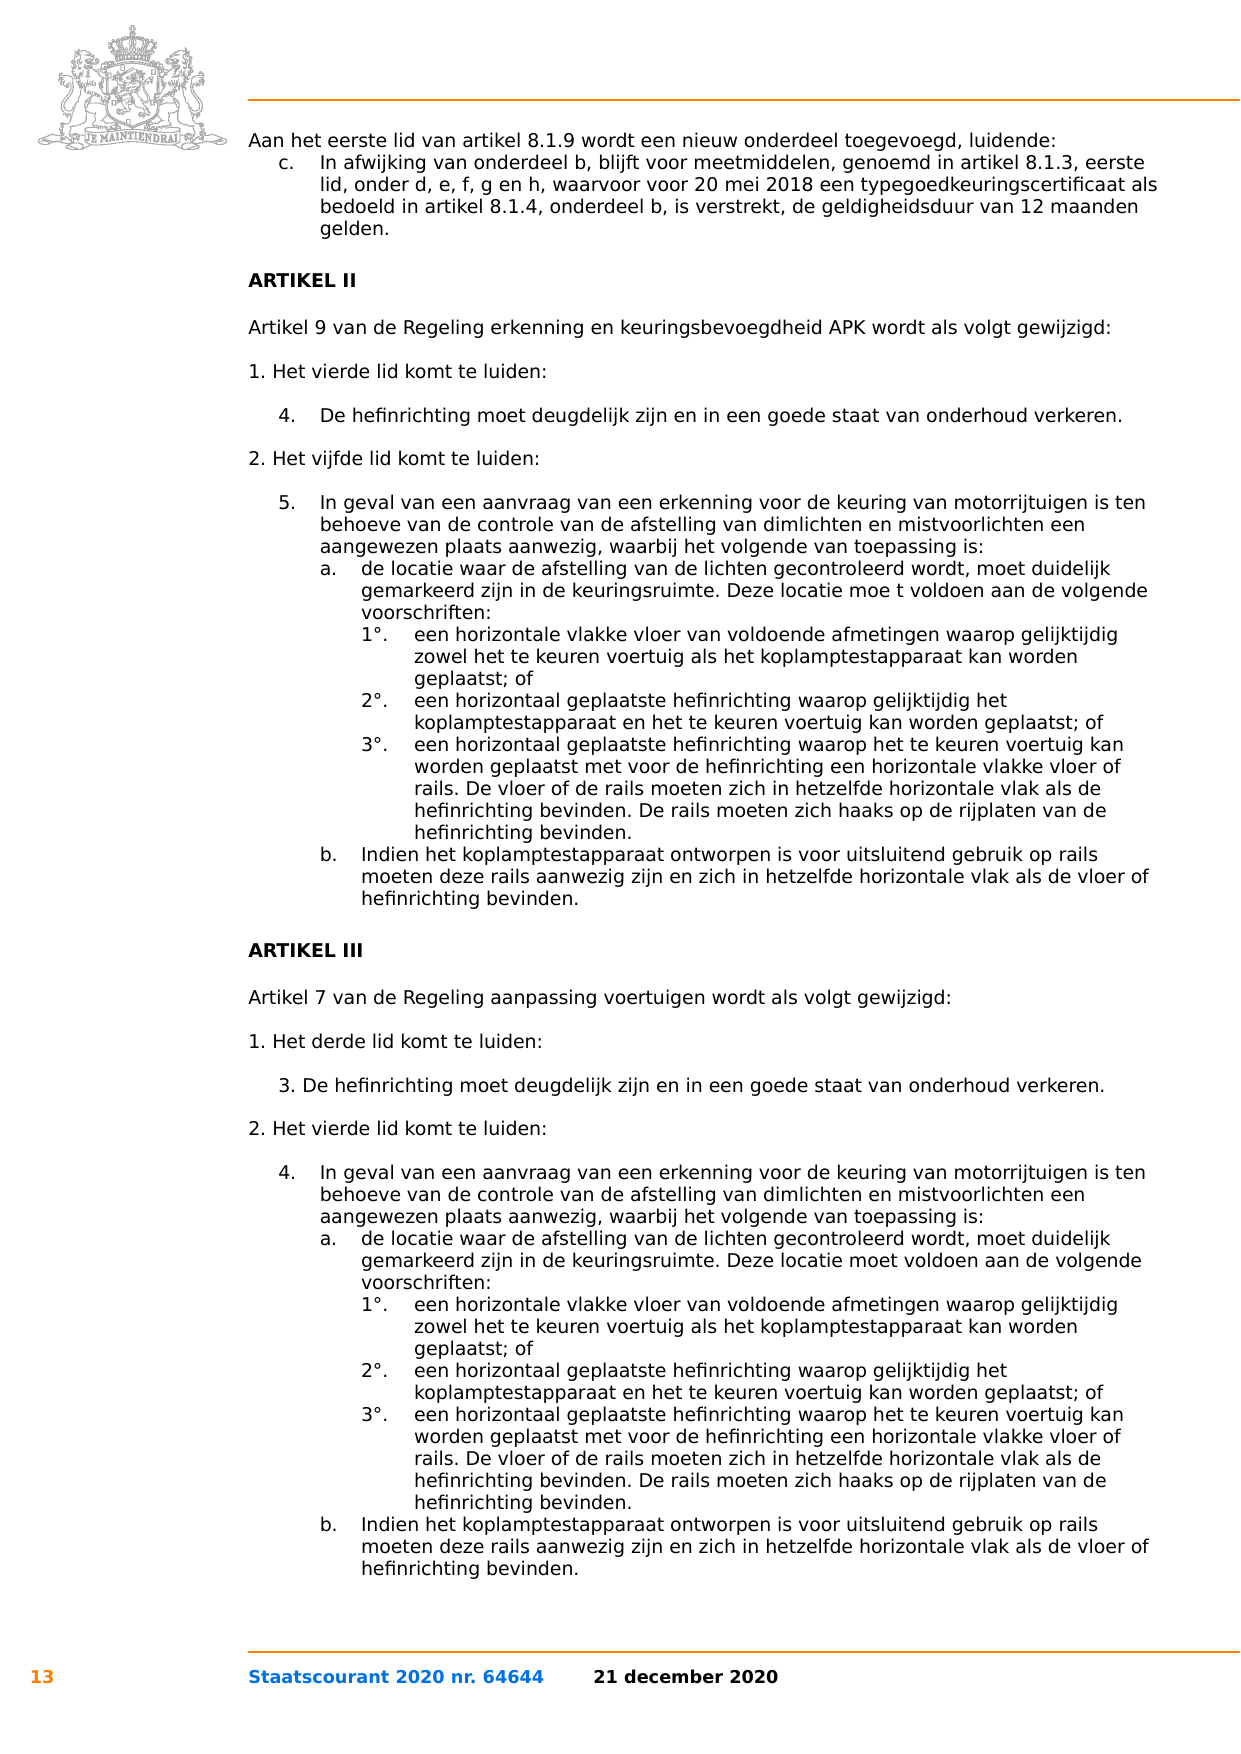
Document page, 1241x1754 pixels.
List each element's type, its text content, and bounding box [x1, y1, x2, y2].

text a. de locatie waar de afstelling van de lichten gecontroleerd wordt, moet duidelijk gemarkeerd zijn in de keuringsruimte. Deze locatie moe t voldoen aan de volgende voorschriften: [319, 558, 1163, 624]
text b. Indien het koplamptestapparaat ontworpen is voor uitsluitend gebruik op rails moeten deze rails aanwezig zijn en zich in hetzelfde horizontale vlak als de vloer of hefinrichting bevinden. [319, 844, 1163, 910]
picture [38, 25, 227, 150]
text 2°. een horizontaal geplaatste hefinrichting waarop gelijktijdig het koplamptestapparaat en het te keuren voertuig kan worden geplaatst; of [361, 690, 1163, 734]
text 1. Het vierde lid komt te luiden: [248, 361, 1163, 383]
text 4. De hefinrichting moet deugdelijk zijn en in een goede staat van onderhoud verkeren. [278, 404, 1163, 426]
subtitle ARTIKEL III [248, 940, 1163, 962]
subtitle ARTIKEL II [248, 270, 1163, 292]
text 1°. een horizontale vlakke vloer van voldoende afmetingen waarop gelijktijdig zowel het te keuren voertuig als het koplamptestapparaat kan worden geplaatst; of [361, 624, 1163, 690]
text 3°. een horizontaal geplaatste hefinrichting waarop het te keuren voertuig kan worden geplaatst met voor de hefinrichting een horizontale vlakke vloer of rails. De vloer of de rails moeten zich in hetzelfde horizontale vlak als de hefinrichting bevinden. De rails moeten zich haaks op de rijplaten van de hefinrichting bevinden. [361, 1404, 1163, 1514]
text b. Indien het koplamptestapparaat ontworpen is voor uitsluitend gebruik op rails moeten deze rails aanwezig zijn en zich in hetzelfde horizontale vlak als de vloer of hefinrichting bevinden. [319, 1514, 1163, 1580]
text 2. Het vierde lid komt te luiden: [248, 1118, 1163, 1140]
text 3°. een horizontaal geplaatste hefinrichting waarop het te keuren voertuig kan worden geplaatst met voor de hefinrichting een horizontale vlakke vloer of rails. De vloer of de rails moeten zich in hetzelfde horizontale vlak als de hefinrichting bevinden. De rails moeten zich haaks op de rijplaten van de hefinrichting bevinden. [361, 734, 1163, 844]
text 3. De hefinrichting moet deugdelijk zijn en in een goede staat van onderhoud verkeren. [278, 1074, 1163, 1096]
text 2. Het vijfde lid komt te luiden: [248, 448, 1163, 470]
text 5. In geval van een aanvraag van een erkenning voor de keuring van motorrijtuigen is ten behoeve van de controle van de afstelling van dimlichten en mistvoorlichten een aangewezen plaats aanwezig, waarbij het volgende van toepassing is: [278, 492, 1163, 558]
text 1. Het derde lid komt te luiden: [248, 1031, 1163, 1053]
text 2°. een horizontaal geplaatste hefinrichting waarop gelijktijdig het koplamptestapparaat en het te keuren voertuig kan worden geplaatst; of [361, 1360, 1163, 1404]
text Artikel 7 van de Regeling aanpassing voertuigen wordt als volgt gewijzigd: [248, 987, 1163, 1009]
text c. In afwijking van onderdeel b, blijft voor meetmiddelen, genoemd in artikel 8.1.3, eerste lid, onder d, e, f, g en h, waarvoor voor 20 mei 2018 een typegoedkeuringscertificaat als bedoeld in artikel 8.1.4, onderdeel b, is verstrekt, de geldigheidsduur van 12 maanden gelden. [278, 152, 1163, 240]
text Aan het eerste lid van artikel 8.1.9 wordt een nieuw onderdeel toegevoegd, luidende: [248, 130, 1163, 152]
text 1°. een horizontale vlakke vloer van voldoende afmetingen waarop gelijktijdig zowel het te keuren voertuig als het koplamptestapparaat kan worden geplaatst; of [361, 1294, 1163, 1360]
text Artikel 9 van de Regeling erkenning en keuringsbevoegdheid APK wordt als volgt gewijzigd: [248, 317, 1163, 339]
text 4. In geval van een aanvraag van een erkenning voor de keuring van motorrijtuigen is ten behoeve van de controle van de afstelling van dimlichten en mistvoorlichten een aangewezen plaats aanwezig, waarbij het volgende van toepassing is: [278, 1162, 1163, 1228]
text a. de locatie waar de afstelling van de lichten gecontroleerd wordt, moet duidelijk gemarkeerd zijn in de keuringsruimte. Deze locatie moet voldoen aan de volgende voorschriften: [319, 1228, 1163, 1294]
